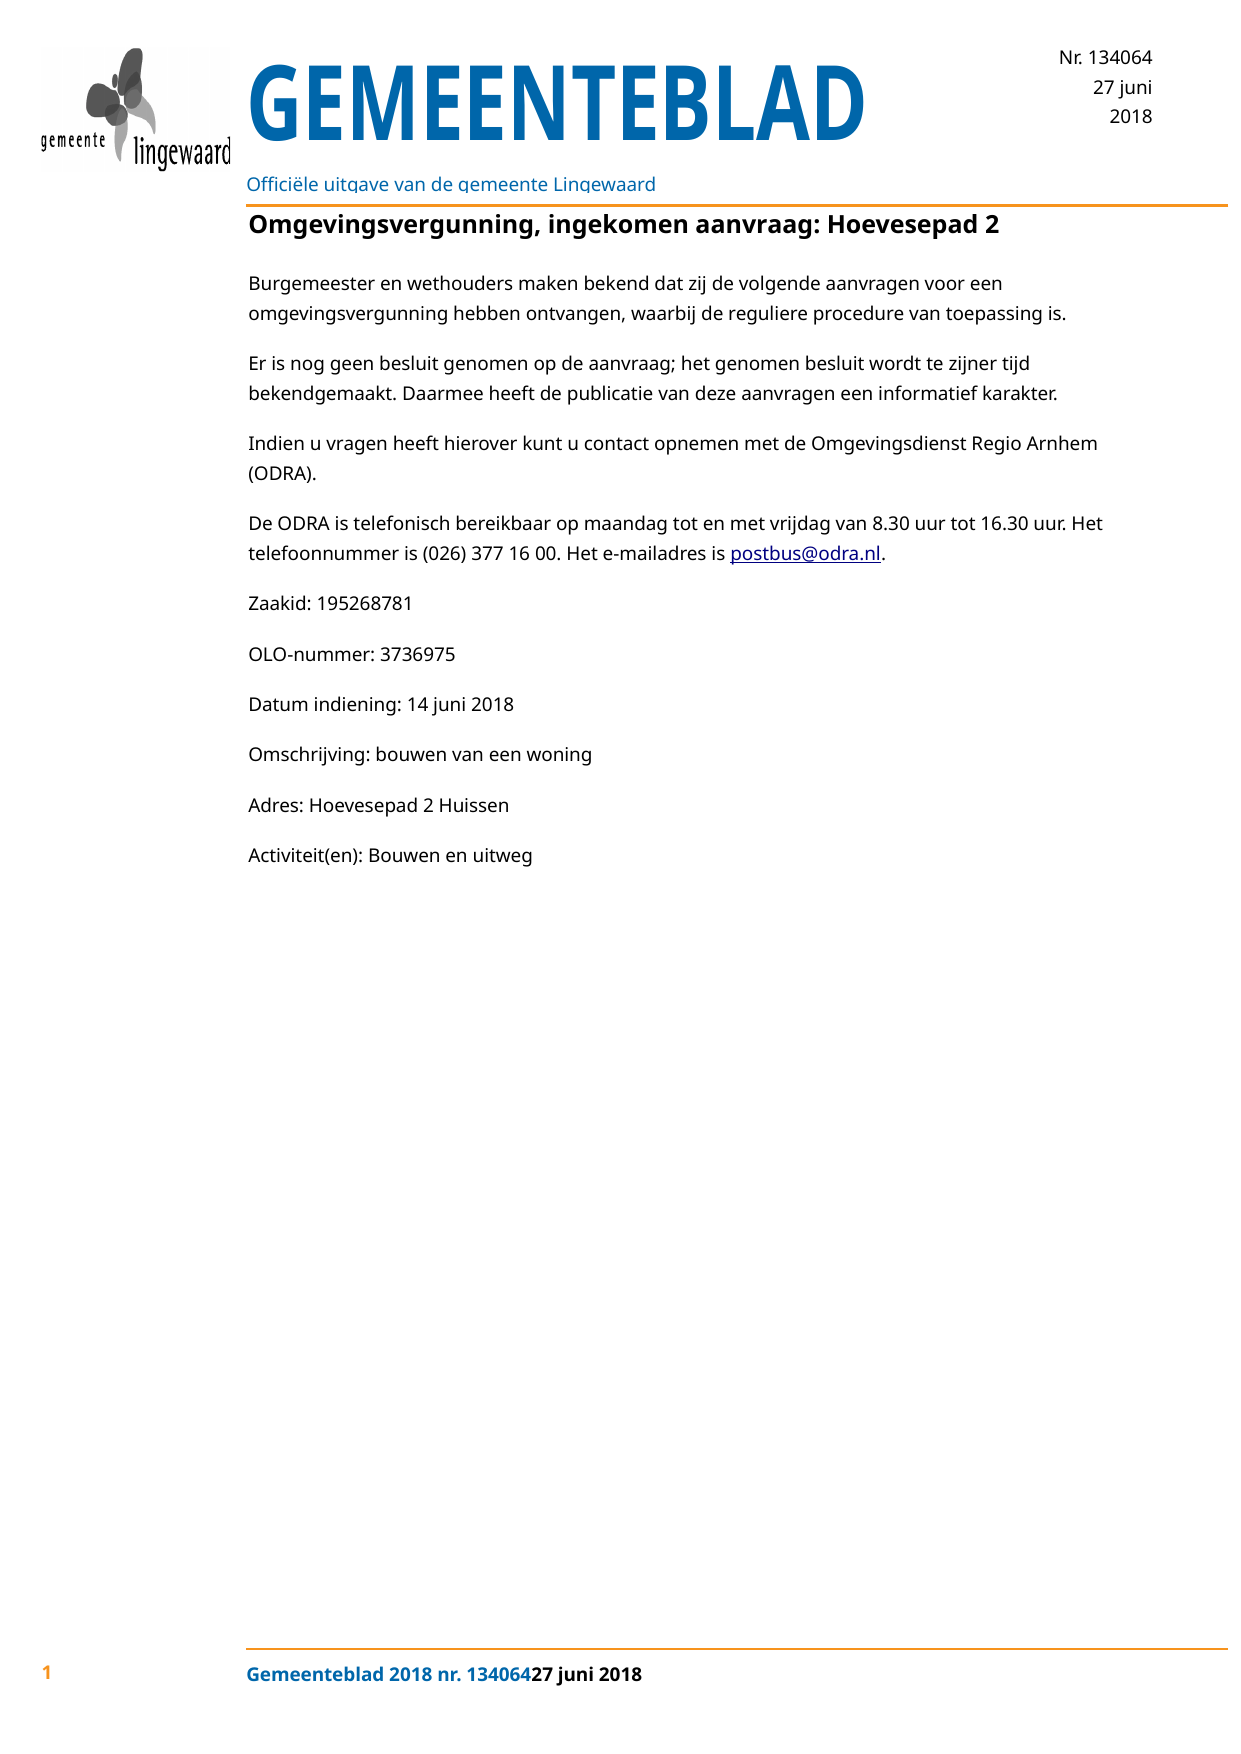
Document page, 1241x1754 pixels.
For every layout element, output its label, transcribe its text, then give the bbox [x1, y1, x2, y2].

text Burgemeester en wethouders maken bekend dat zij de volgende aanvragen voor een omgevingsvergunning hebben ontvangen, waarbij de reguliere procedure van toepassing is. [248, 270, 1152, 326]
picture [41, 47, 231, 172]
text Omschrijving: bouwen van een woning [248, 742, 1152, 767]
text OLO-nummer: 3736975 [248, 641, 1152, 666]
text Zaakid: 195268781 [248, 590, 1152, 616]
text De ODRA is telefonisch bereikbaar op maandag tot en met vrijdag van 8.30 uur tot 16.30 uur. Het telefoonnummer is (026) 377 16 00. Het e-mailadres is postbus@odra.nl. [248, 510, 1152, 566]
text Omgevingsvergunning, ingekomen aanvraag: Hoevesepad 2 [248, 207, 1152, 241]
text Er is nog geen besluit genomen op de aanvraag; het genomen besluit wordt te zijner tijd bekendgemaakt. Daarmee heeft de publicatie van deze aanvragen een informatief karakter. [248, 350, 1152, 406]
text Activiteit(en): Bouwen en uitweg [248, 842, 1152, 868]
text Indien u vragen heeft hierover kunt u contact opnemen met de Omgevingsdienst Regio Arnhem (ODRA). [248, 430, 1152, 486]
text Adres: Hoevesepad 2 Huissen [248, 792, 1152, 818]
text Datum indiening: 14 juni 2018 [248, 691, 1152, 717]
